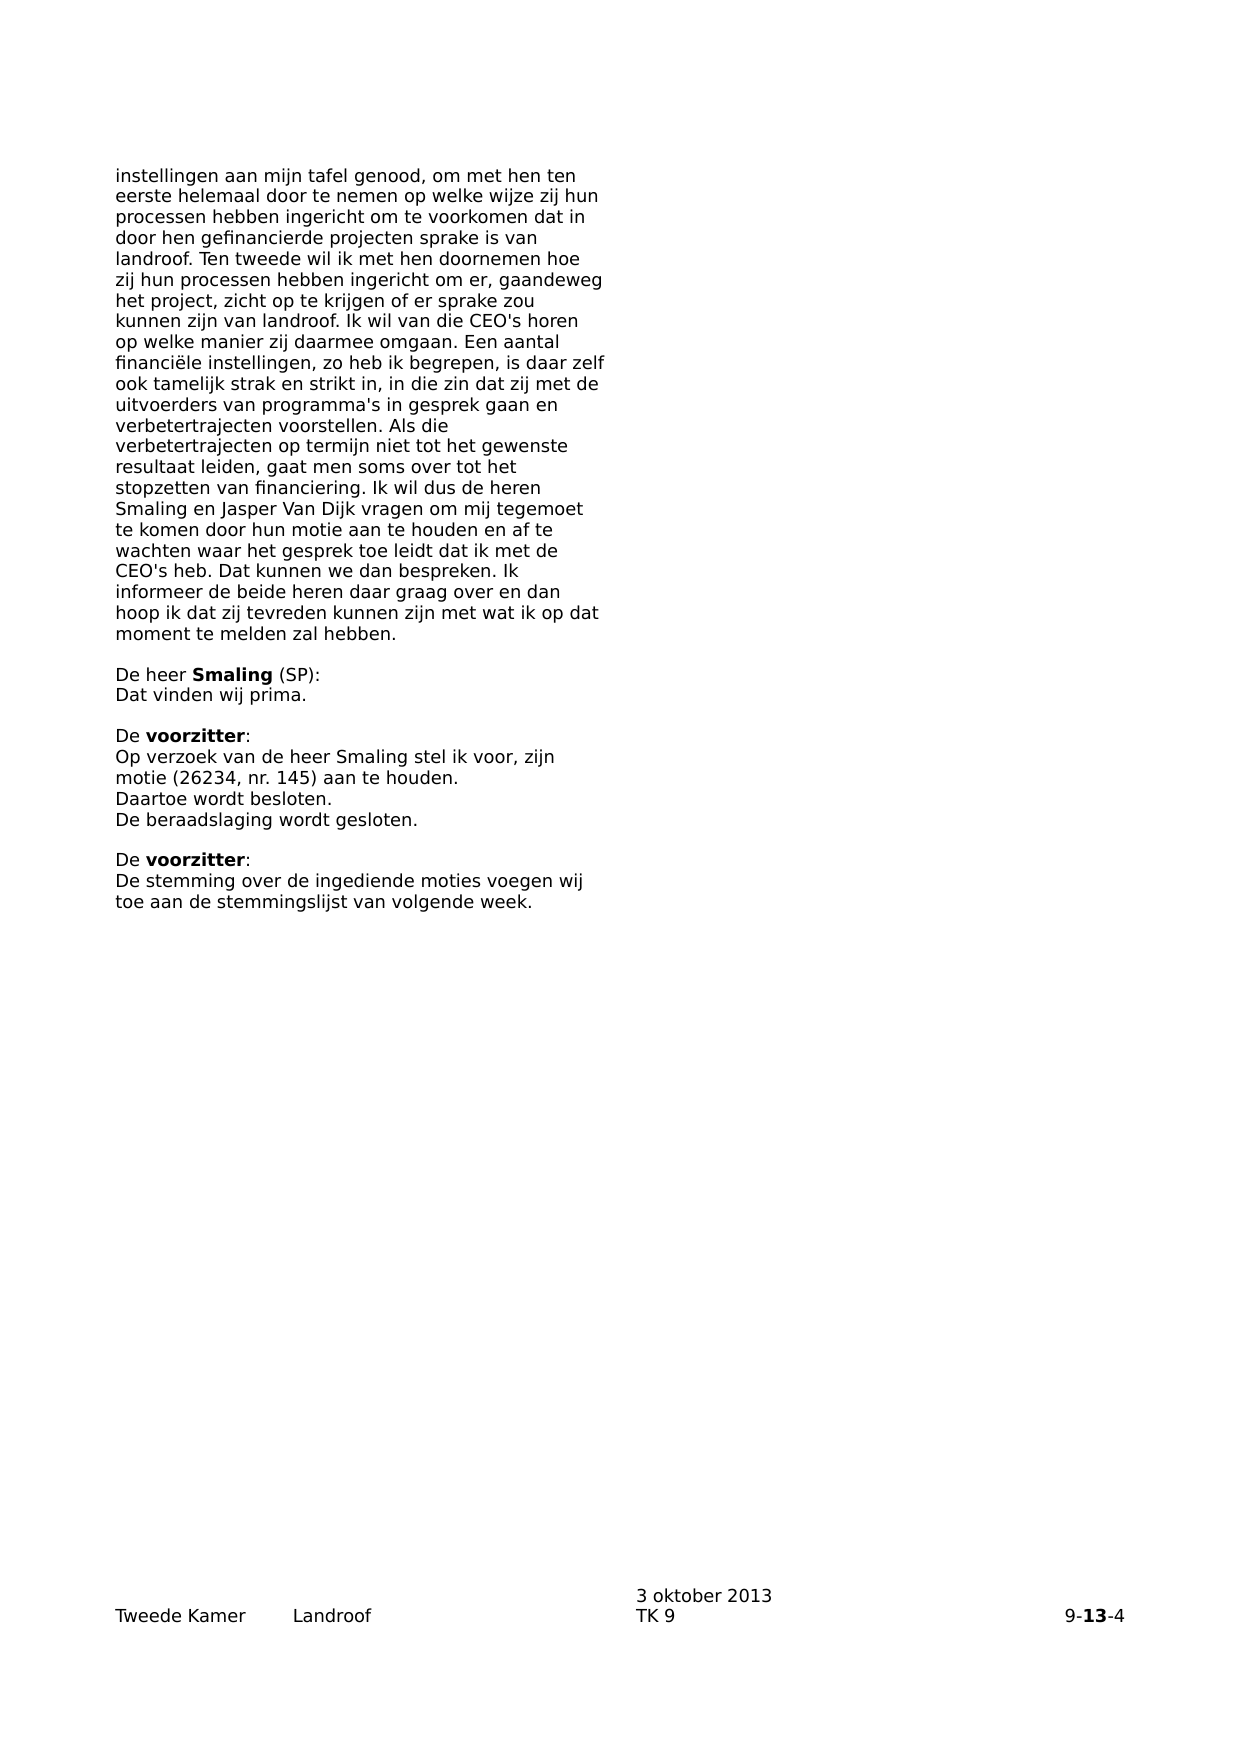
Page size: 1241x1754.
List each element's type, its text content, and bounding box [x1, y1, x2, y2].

text De voorzitter: [115, 726, 605, 747]
text Dat vinden wij prima. [115, 685, 605, 706]
text Op verzoek van de heer Smaling stel ik voor, zijn motie (26234, nr. 145) aan te houden. [115, 747, 605, 788]
text De heer Smaling (SP): [115, 664, 605, 685]
text Daartoe wordt besloten. [115, 788, 605, 809]
text De voorzitter: [115, 850, 605, 871]
text instellingen aan mijn tafel genood, om met hen ten eerste helemaal door te nemen op welke wijze zij hun processen hebben ingericht om te voorkomen dat in door hen gefinancierde projecten sprake is van landroof. Ten tweede wil ik met hen doornemen hoe zij hun processen hebben ingericht om er, gaandeweg het project, zicht op te krijgen of er sprake zou kunnen zijn van landroof. Ik wil van die CEO's horen op welke manier zij daarmee omgaan. Een aantal financiële instellingen, zo heb ik begrepen, is daar zelf ook tamelijk strak en strikt in, in die zin dat zij met de uitvoerders van programma's in gesprek gaan en verbetertrajecten voorstellen. Als die verbetertrajecten op termijn niet tot het gewenste resultaat leiden, gaat men soms over tot het stopzetten van financiering. Ik wil dus de heren Smaling en Jasper Van Dijk vragen om mij tegemoet te komen door hun motie aan te houden en af te wachten waar het gesprek toe leidt dat ik met de CEO's heb. Dat kunnen we dan bespreken. Ik informeer de beide heren daar graag over en dan hoop ik dat zij tevreden kunnen zijn met wat ik op dat moment te melden zal hebben. [115, 165, 605, 644]
text De stemming over de ingediende moties voegen wij toe aan de stemmingslijst van volgende week. [115, 871, 605, 912]
text De beraadslaging wordt gesloten. [115, 809, 605, 830]
